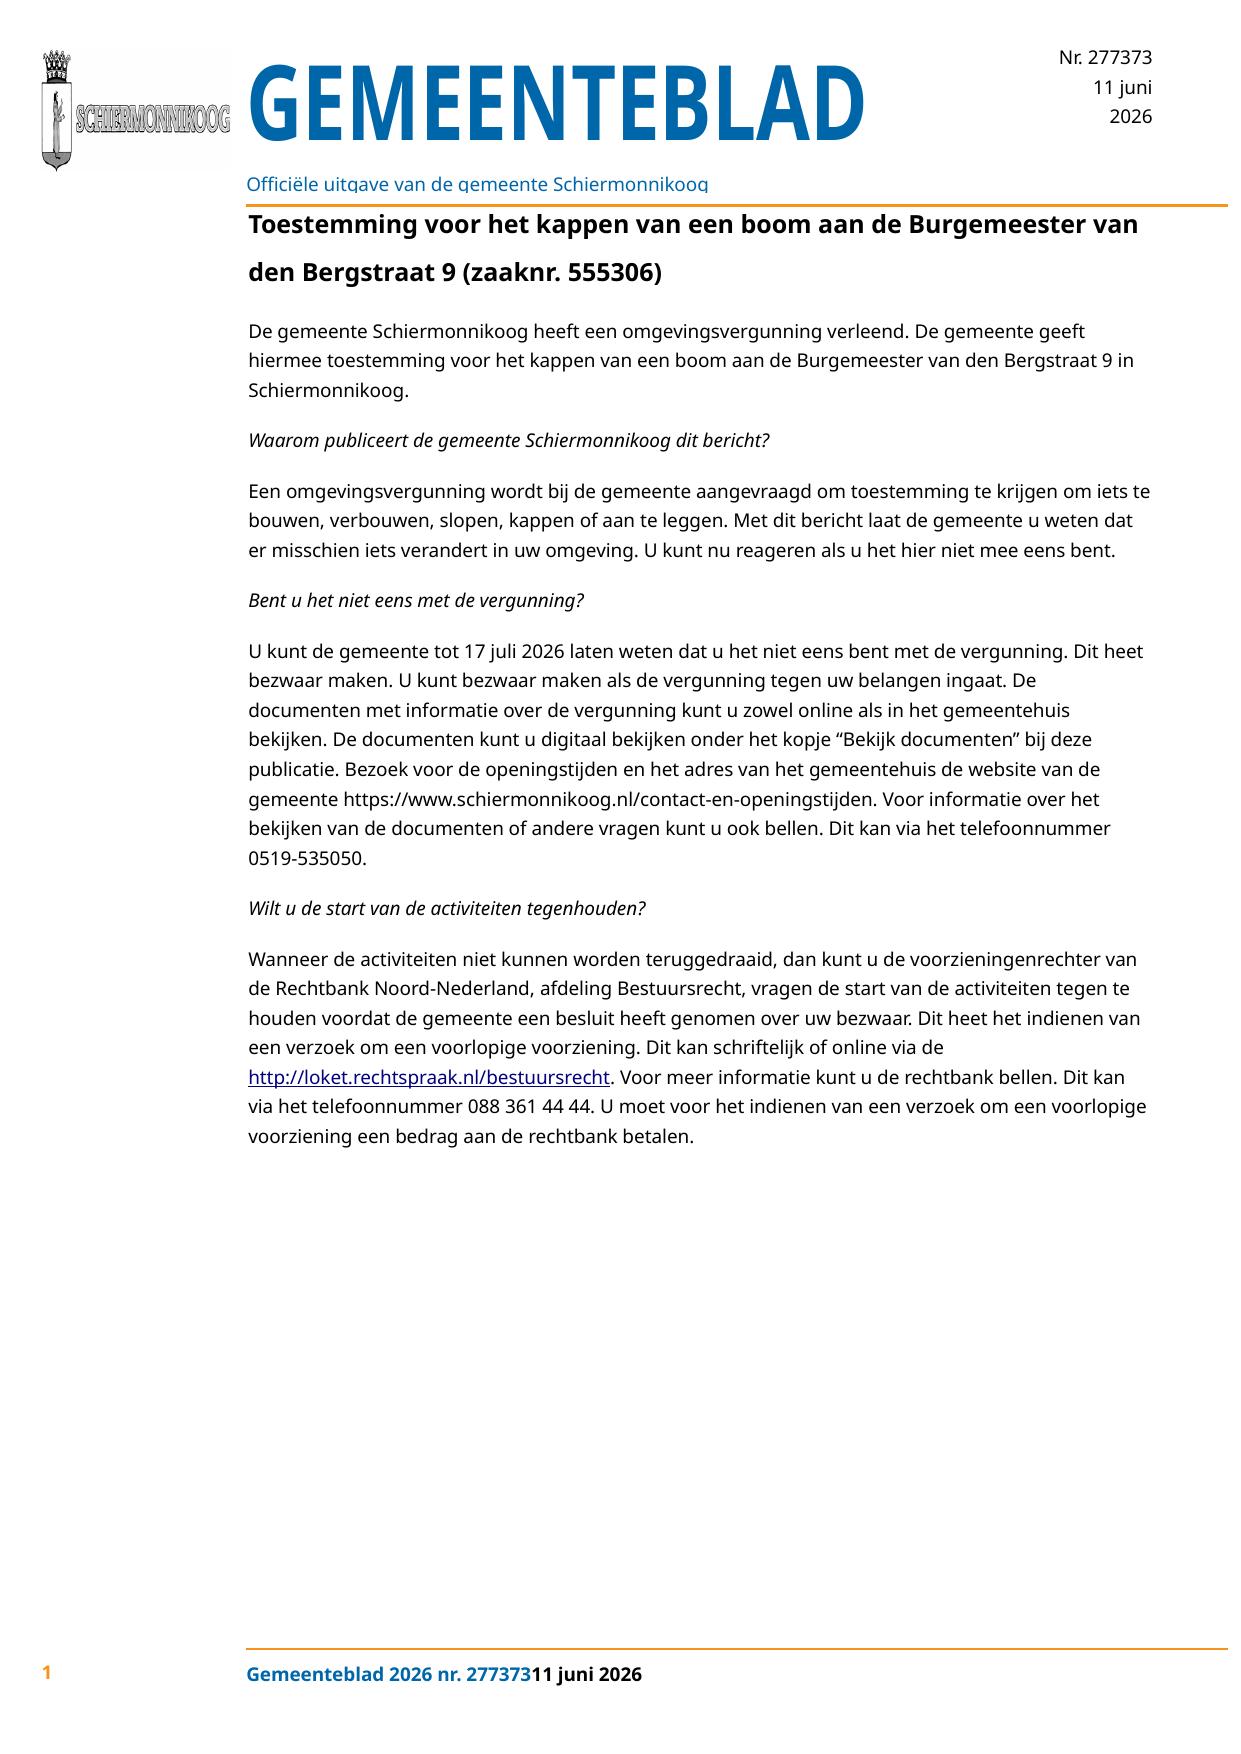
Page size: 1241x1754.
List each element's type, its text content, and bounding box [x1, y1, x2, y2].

text Wanneer de activiteiten niet kunnen worden teruggedraaid, dan kunt u de voorzieningenrechter van de Rechtbank Noord-Nederland, afdeling Bestuursrecht, vragen de start van de activiteiten tegen te houden voordat de gemeente een besluit heeft genomen over uw bezwaar. Dit heet het indienen van een verzoek om een voorlopige voorziening. Dit kan schriftelijk of online via de http://loket.rechtspraak.nl/bestuursrecht. Voor meer informatie kunt u de rechtbank bellen. Dit kan via het telefoonnummer 088 361 44 44. U moet voor het indienen van een verzoek om een voorlopige voorziening een bedrag aan de rechtbank betalen. [248, 946, 1152, 1149]
picture [41, 47, 231, 172]
text U kunt de gemeente tot 17 juli 2026 laten weten dat u het niet eens bent met de vergunning. Dit heet bezwaar maken. U kunt bezwaar maken als de vergunning tegen uw belangen ingaat. De documenten met informatie over de vergunning kunt u zowel online als in het gemeentehuis bekijken. De documenten kunt u digitaal bekijken onder het kopje “Bekijk documenten” bij deze publicatie. Bezoek voor de openingstijden en het adres van het gemeentehuis de website van de gemeente https://www.schiermonnikoog.nl/contact-en-openingstijden. Voor informatie over het bekijken van de documenten of andere vragen kunt u ook bellen. Dit kan via het telefoonnummer 0519-535050. [248, 638, 1152, 871]
text Een omgevingsvergunning wordt bij de gemeente aangevraagd om toestemming te krijgen om iets te bouwen, verbouwen, slopen, kappen of aan te leggen. Met dit bericht laat de gemeente u weten dat er misschien iets verandert in uw omgeving. U kunt nu reageren als u het hier niet mee eens bent. [248, 478, 1152, 563]
text Bent u het niet eens met de vergunning? [248, 587, 1152, 613]
text Wilt u de start van de activiteiten tegenhouden? [248, 895, 1152, 921]
text Toestemming voor het kappen van een boom aan de Burgemeester van den Bergstraat 9 (zaaknr. 555306) [248, 207, 1152, 288]
text De gemeente Schiermonnikoog heeft een omgevingsvergunning verleend. De gemeente geeft hiermee toestemming voor het kappen van een boom aan de Burgemeester van den Bergstraat 9 in Schiermonnikoog. [248, 318, 1152, 403]
text Waarom publiceert de gemeente Schiermonnikoog dit bericht? [248, 427, 1152, 453]
